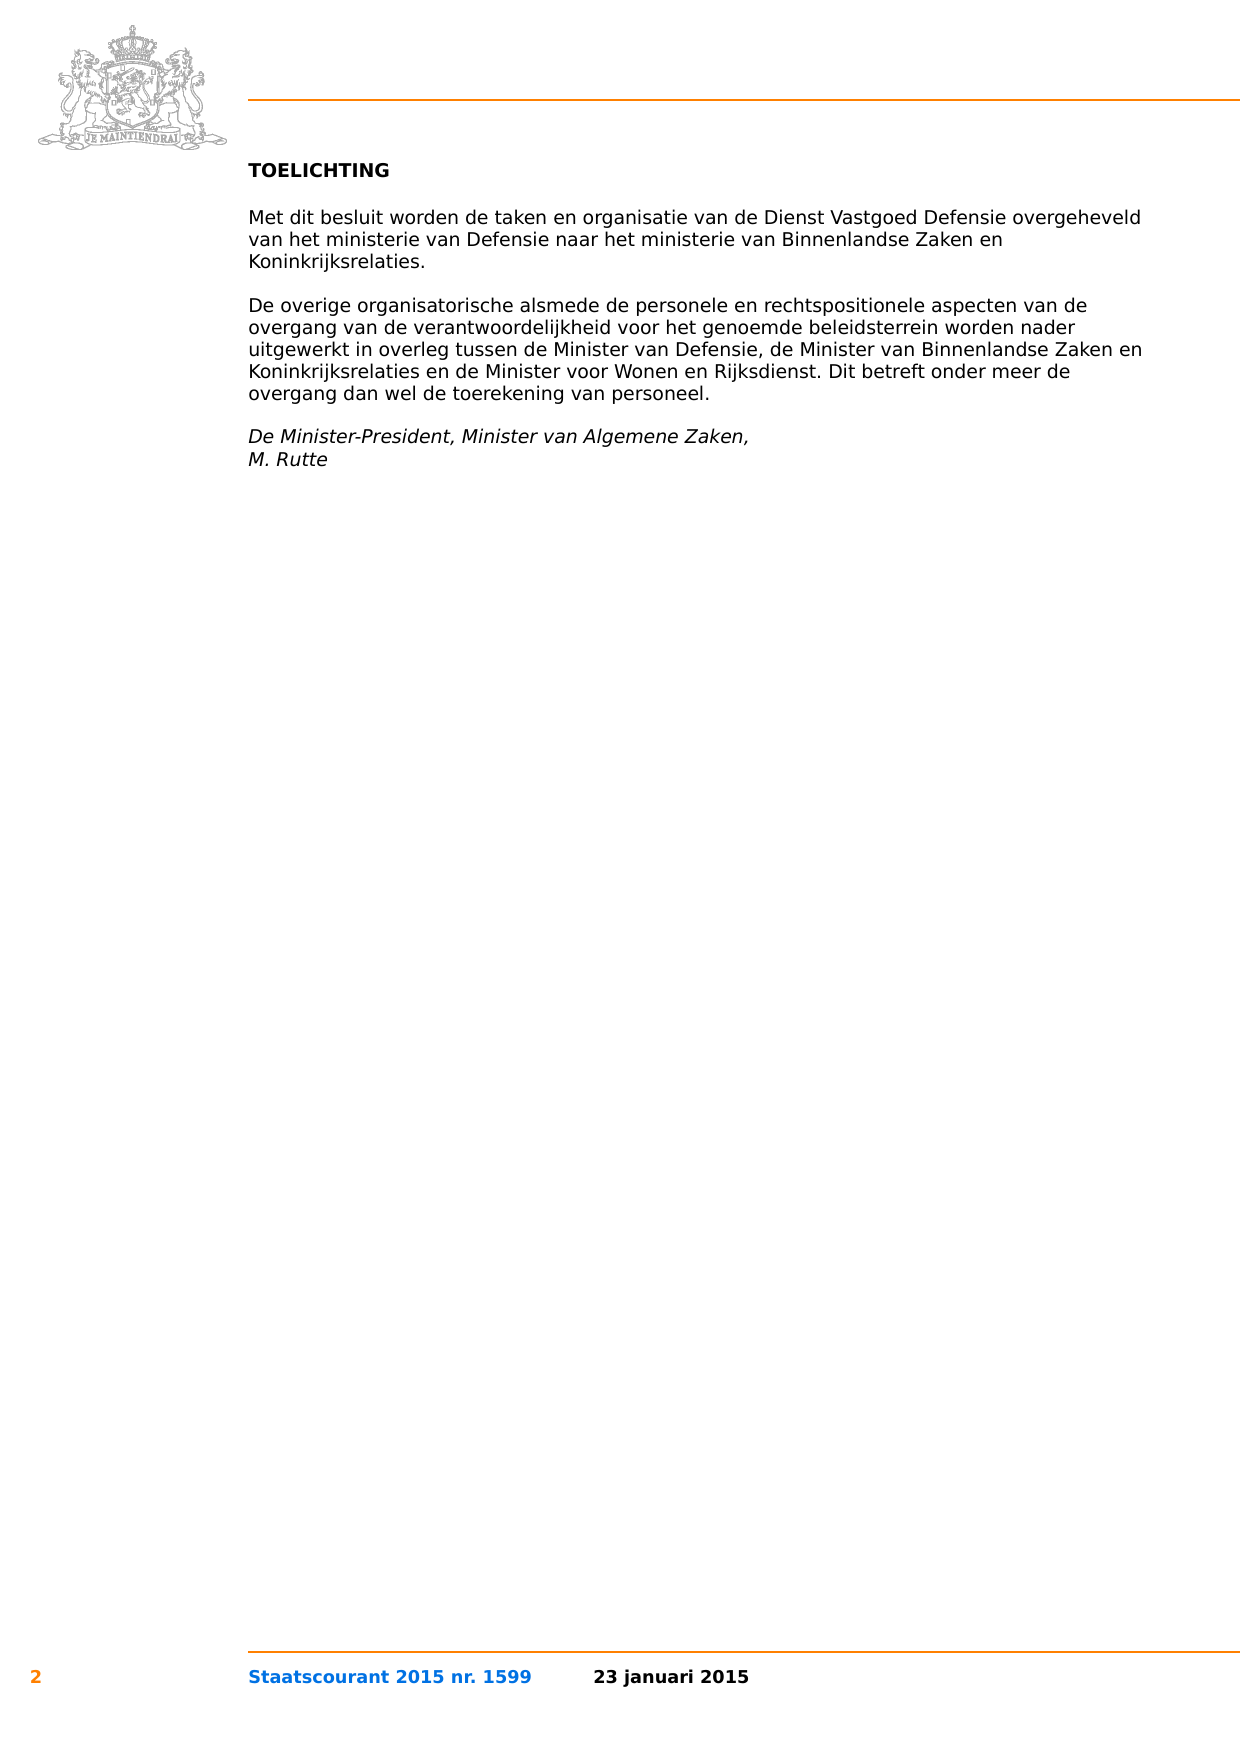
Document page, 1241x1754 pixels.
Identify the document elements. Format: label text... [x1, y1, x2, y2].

text Met dit besluit worden de taken en organisatie van de Dienst Vastgoed Defensie overgeheveld van het ministerie van Defensie naar het ministerie van Binnenlandse Zaken en Koninkrijksrelaties. [248, 207, 1163, 273]
text De overige organisatorische alsmede de personele en rechtspositionele aspecten van de overgang van de verantwoordelijkheid voor het genoemde beleidsterrein worden nader uitgewerkt in overleg tussen de Minister van Defensie, de Minister van Binnenlandse Zaken en Koninkrijksrelaties en de Minister voor Wonen en Rijksdienst. Dit betreft onder meer de overgang dan wel de toerekening van personeel. [248, 295, 1163, 404]
picture [38, 25, 227, 150]
text De Minister-President, Minister van Algemene Zaken, M. Rutte [248, 426, 1163, 470]
subtitle TOELICHTING [248, 160, 1163, 182]
